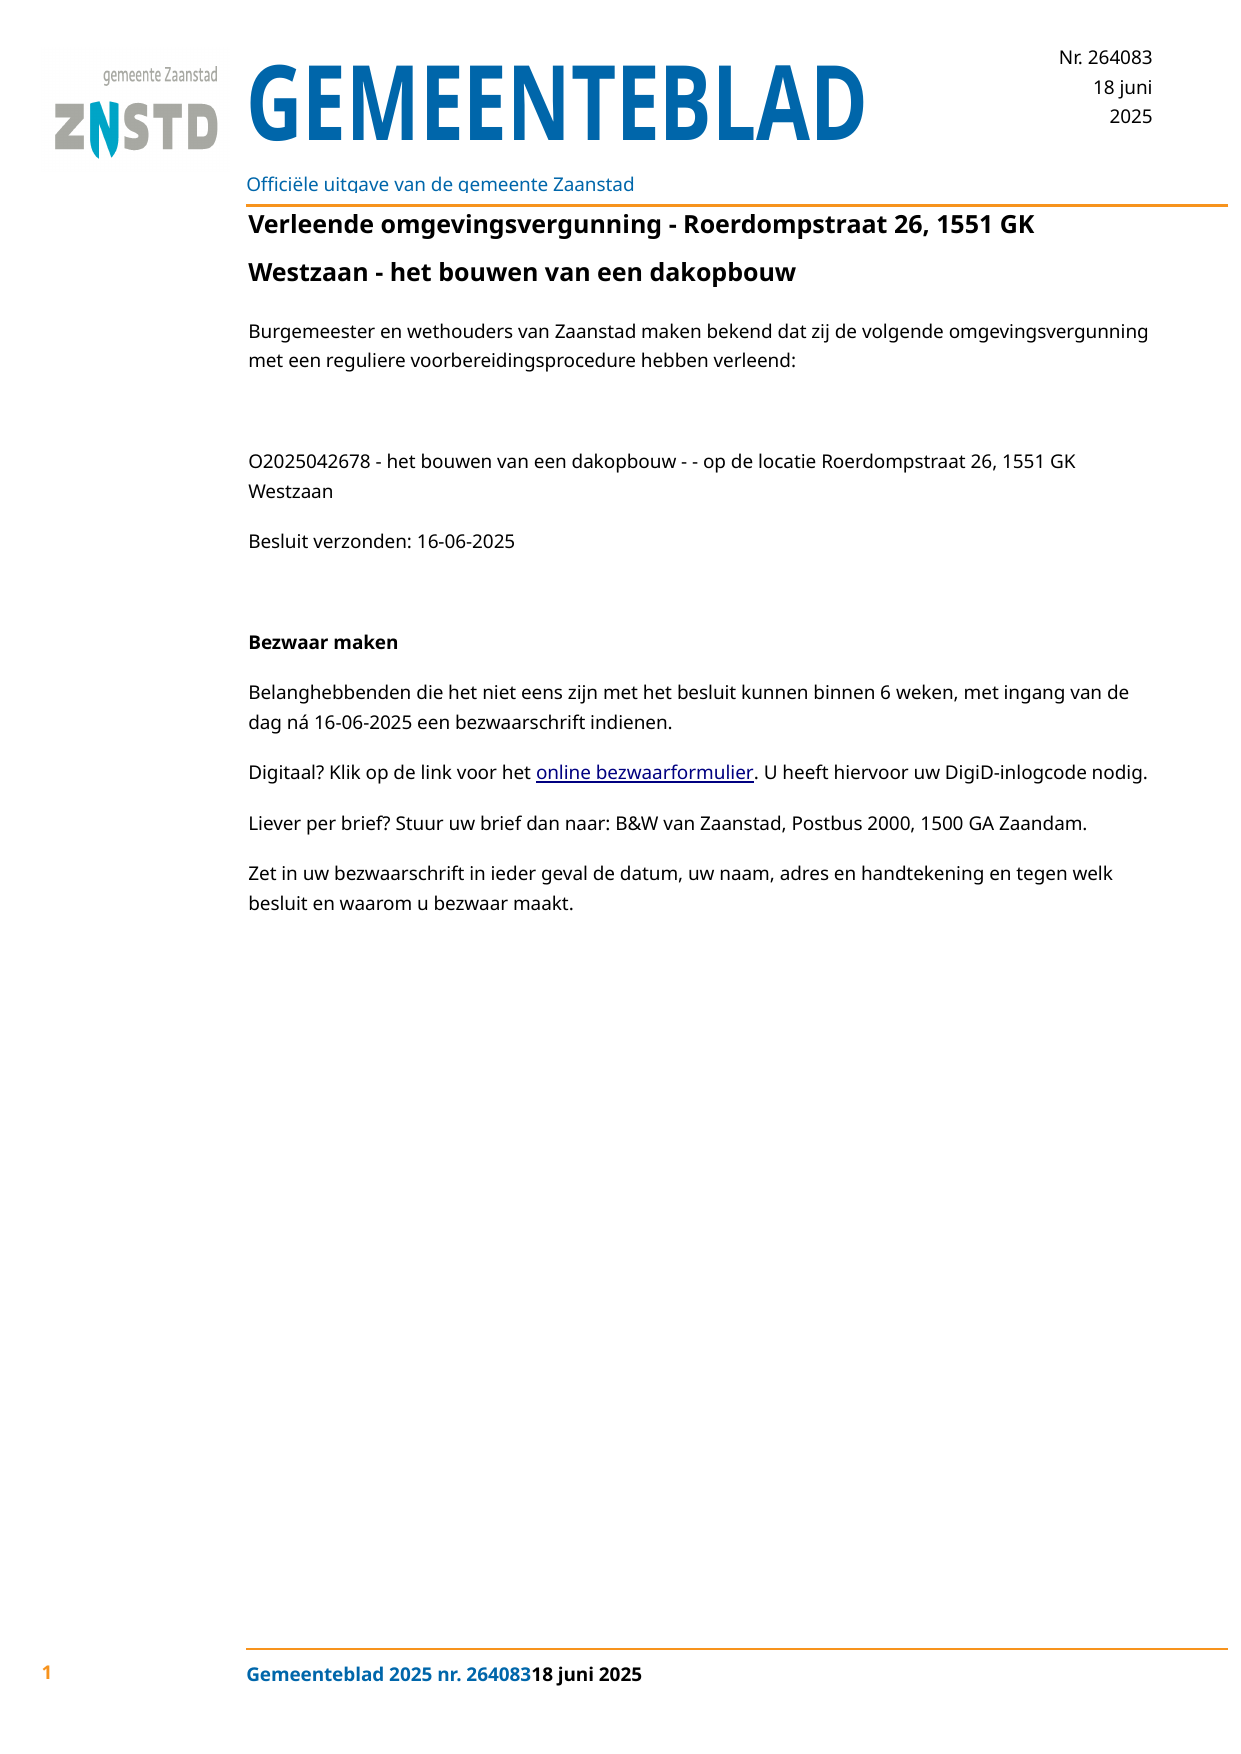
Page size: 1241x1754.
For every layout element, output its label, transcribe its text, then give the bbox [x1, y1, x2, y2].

text O2025042678 - het bouwen van een dakopbouw - - op de locatie Roerdompstraat 26, 1551 GK Westzaan [248, 448, 1152, 504]
text Besluit verzonden: 16-06-2025 [248, 528, 1152, 554]
text Digitaal? Klik op de link voor het online bezwaarformulier. U heeft hiervoor uw DigiD-inlogcode nodig. [248, 759, 1152, 785]
text Belanghebbenden die het niet eens zijn met het besluit kunnen binnen 6 weken, met ingang van de dag ná 16-06-2025 een bezwaarschrift indienen. [248, 679, 1152, 735]
text Liever per brief? Stuur uw brief dan naar: B&W van Zaanstad, Postbus 2000, 1500 GA Zaandam. [248, 810, 1152, 836]
text Bezwaar maken [248, 629, 1152, 655]
picture [41, 47, 231, 172]
text Burgemeester en wethouders van Zaanstad maken bekend dat zij de volgende omgevingsvergunning met een reguliere voorbereidingsprocedure hebben verleend: [248, 318, 1152, 373]
text Verleende omgevingsvergunning - Roerdompstraat 26, 1551 GK Westzaan - het bouwen van een dakopbouw [248, 207, 1152, 288]
text Zet in uw bezwaarschrift in ieder geval de datum, uw naam, adres en handtekening en tegen welk besluit en waarom u bezwaar maakt. [248, 860, 1152, 916]
